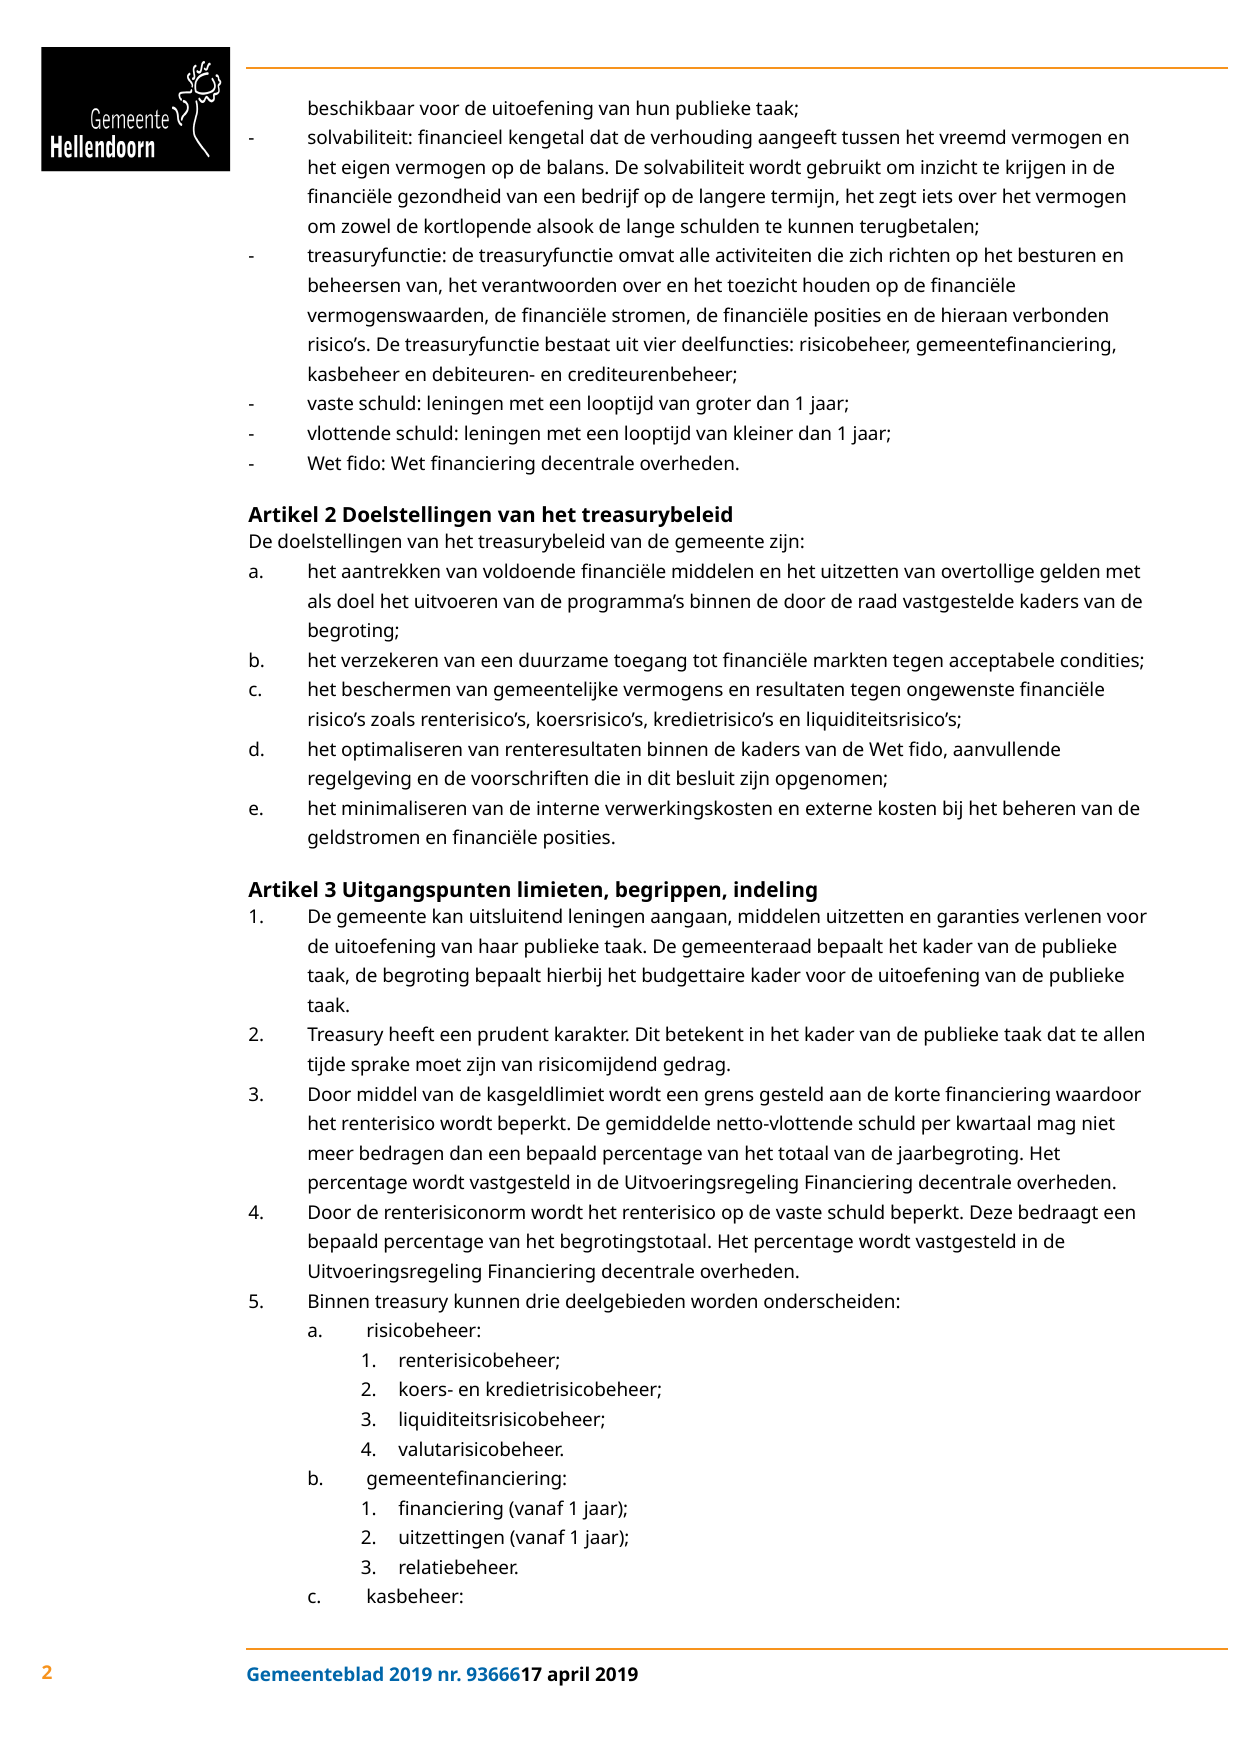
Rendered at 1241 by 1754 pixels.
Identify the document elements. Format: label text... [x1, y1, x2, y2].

list Door de renterisiconorm wordt het renterisico op de vaste schuld beperkt. Deze bedraagt een bepaald percentage van het begrotingstotaal. Het percentage wordt vastgesteld in de Uitvoeringsregeling Financiering decentrale overheden. [248, 1199, 1152, 1284]
list het aantrekken van voldoende financiële middelen en het uitzetten van overtollige gelden met als doel het uitvoeren van de programma’s binnen de door de raad vastgestelde kaders van de begroting; [248, 558, 1152, 643]
list financiering (vanaf 1 jaar); [361, 1495, 1152, 1521]
list renterisicobeheer; [361, 1347, 1152, 1373]
list Door middel van de kasgeldlimiet wordt een grens gesteld aan de korte financiering waardoor het renterisico wordt beperkt. De gemiddelde netto-vlottende schuld per kwartaal mag niet meer bedragen dan een bepaald percentage van het totaal van de jaarbegroting. Het percentage wordt vastgesteld in de Uitvoeringsregeling Financiering decentrale overheden. [248, 1081, 1152, 1195]
list kasbeheer: [307, 1584, 1152, 1609]
text Artikel 3 Uitgangspunten limieten, begrippen, indeling [248, 875, 1152, 903]
list valutarisicobeheer. [361, 1436, 1152, 1462]
text De doelstellingen van het treasurybeleid van de gemeente zijn: [248, 529, 1152, 554]
list het verzekeren van een duurzame toegang tot financiële markten tegen acceptabele condities; [248, 647, 1152, 673]
text Artikel 2 Doelstellingen van het treasurybeleid [248, 500, 1152, 529]
list Treasury heeft een prudent karakter. Dit betekent in het kader van de publieke taak dat te allen tijde sprake moet zijn van risicomijdend gedrag. [248, 1022, 1152, 1077]
list beschikbaar voor de uitoefening van hun publieke taak; [248, 95, 1152, 121]
list relatiebeheer. [361, 1554, 1152, 1580]
list koers- en kredietrisicobeheer; [361, 1377, 1152, 1402]
list risicobeheer: [307, 1317, 1152, 1343]
list vaste schuld: leningen met een looptijd van groter dan 1 jaar; [248, 391, 1152, 416]
list Binnen treasury kunnen drie deelgebieden worden onderscheiden: [248, 1288, 1152, 1314]
list liquiditeitsrisicobeheer; [361, 1406, 1152, 1432]
list solvabiliteit: financieel kengetal dat de verhouding aangeeft tussen het vreemd vermogen en het eigen vermogen op de balans. De solvabiliteit wordt gebruikt om inzicht te krijgen in de financiële gezondheid van een bedrijf op de langere termijn, het zegt iets over het vermogen om zowel de kortlopende alsook de lange schulden te kunnen terugbetalen; [248, 124, 1152, 239]
list het optimaliseren van renteresultaten binnen de kaders van de Wet fido, aanvullende regelgeving en de voorschriften die in dit besluit zijn opgenomen; [248, 736, 1152, 791]
list vlottende schuld: leningen met een looptijd van kleiner dan 1 jaar; [248, 420, 1152, 446]
list Wet fido: Wet financiering decentrale overheden. [248, 450, 1152, 476]
list treasuryfunctie: de treasuryfunctie omvat alle activiteiten die zich richten op het besturen en beheersen van, het verantwoorden over en het toezicht houden op de financiële vermogenswaarden, de financiële stromen, de financiële posities en de hieraan verbonden risico’s. De treasuryfunctie bestaat uit vier deelfuncties: risicobeheer, gemeentefinanciering, kasbeheer en debiteuren- en crediteurenbeheer; [248, 243, 1152, 387]
list gemeentefinanciering: [307, 1465, 1152, 1491]
list het minimaliseren van de interne verwerkingskosten en externe kosten bij het beheren van de geldstromen en financiële posities. [248, 795, 1152, 850]
list uitzettingen (vanaf 1 jaar); [361, 1524, 1152, 1550]
list De gemeente kan uitsluitend leningen aangaan, middelen uitzetten en garanties verlenen voor de uitoefening van haar publieke taak. De gemeenteraad bepaalt het kader van de publieke taak, de begroting bepaalt hierbij het budgettaire kader voor de uitoefening van de publieke taak. [248, 903, 1152, 1018]
list het beschermen van gemeentelijke vermogens en resultaten tegen ongewenste financiële risico’s zoals renterisico’s, koersrisico’s, kredietrisico’s en liquiditeitsrisico’s; [248, 677, 1152, 732]
picture [41, 47, 231, 172]
